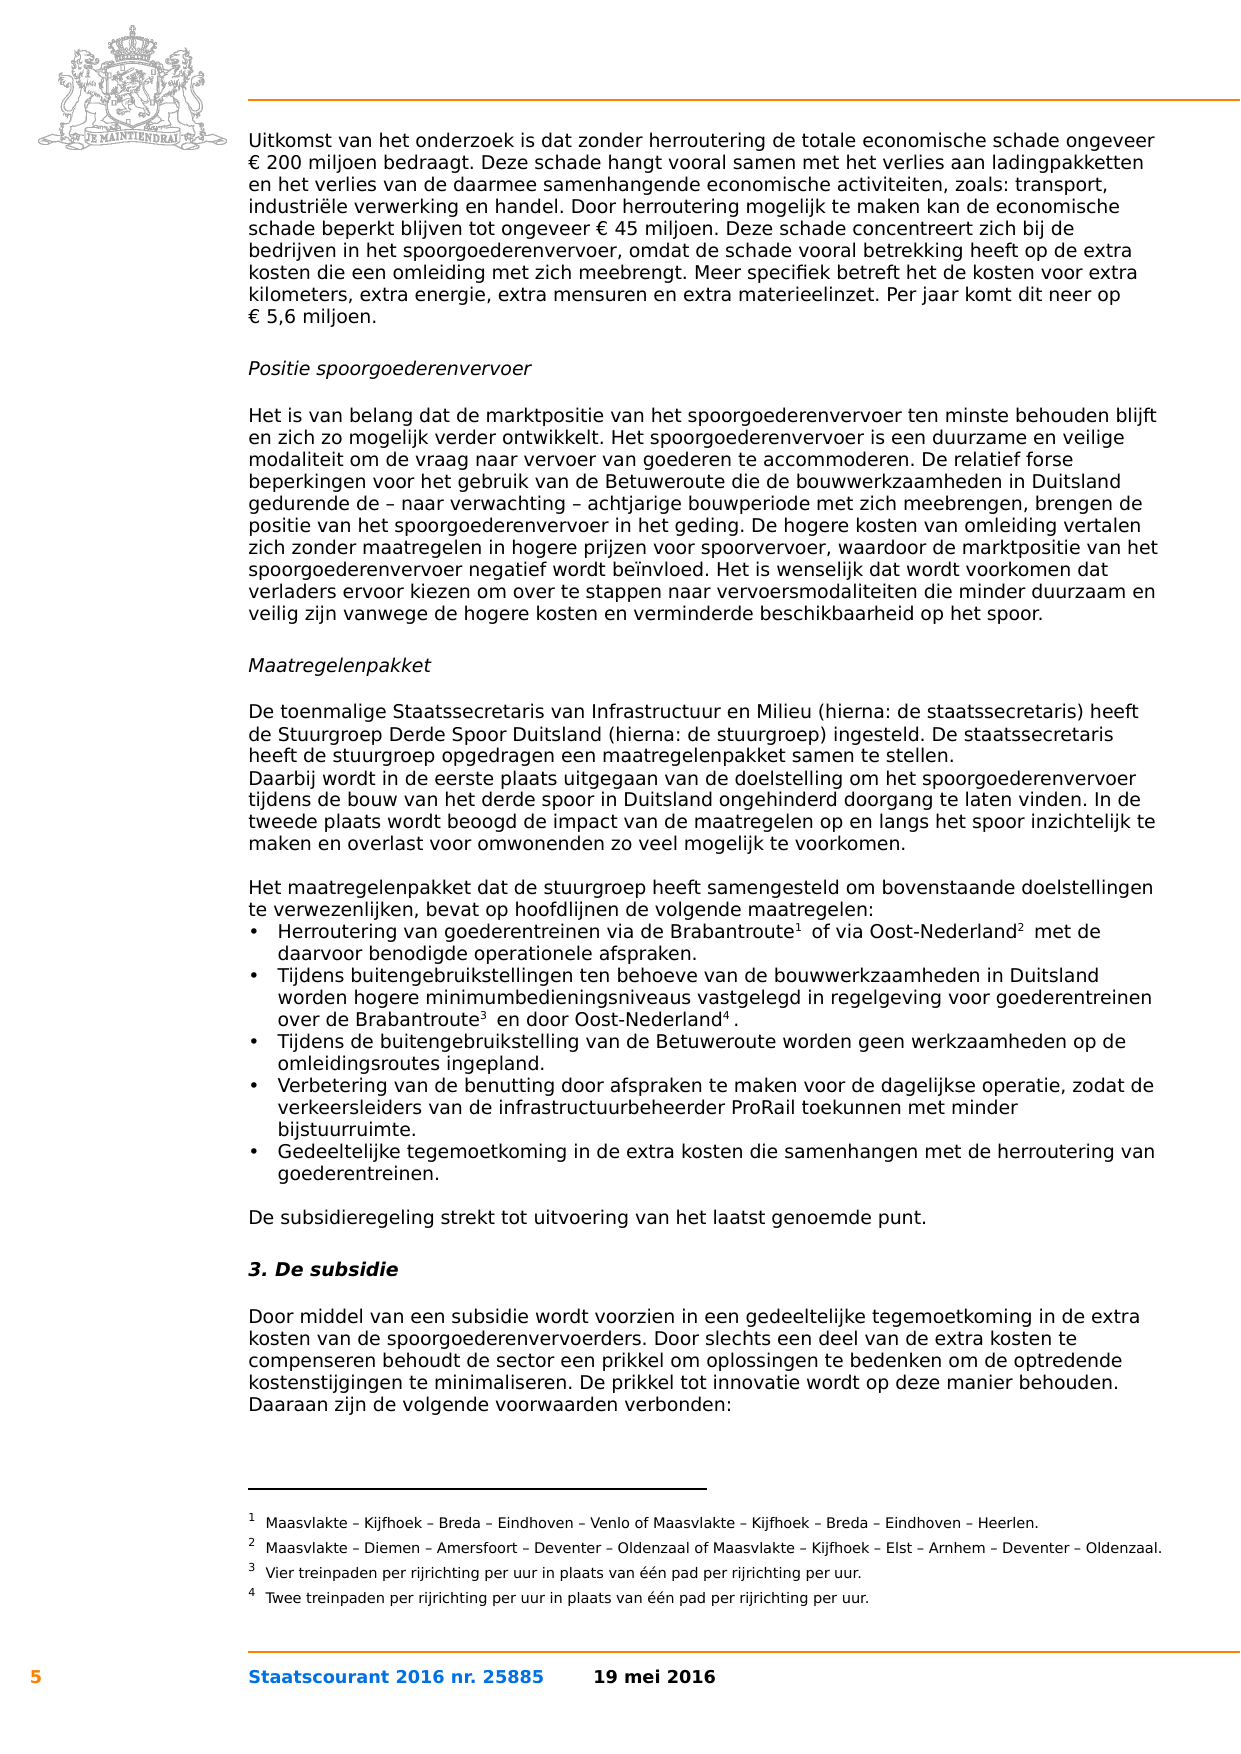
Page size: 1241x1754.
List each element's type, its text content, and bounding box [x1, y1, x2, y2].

text De toenmalige Staatssecretaris van Infrastructuur en Milieu (hierna: de staatssecretaris) heeft de Stuurgroep Derde Spoor Duitsland (hierna: de stuurgroep) ingesteld. De staatssecretaris heeft de stuurgroep opgedragen een maatregelenpakket samen te stellen. [248, 701, 1163, 767]
text Vier treinpaden per rijrichting per uur in plaats van één pad per rijrichting per uur. [248, 1561, 1163, 1583]
text Uitkomst van het onderzoek is dat zonder herroutering de totale economische schade ongeveer € 200 miljoen bedraagt. Deze schade hangt vooral samen met het verlies aan ladingpakketten en het verlies van de daarmee samenhangende economische activiteiten, zoals: transport, industriële verwerking en handel. Door herroutering mogelijk te maken kan de economische schade beperkt blijven tot ongeveer € 45 miljoen. Deze schade concentreert zich bij de bedrijven in het spoorgoederenvervoer, omdat de schade vooral betrekking heeft op de extra kosten die een omleiding met zich meebrengt. Meer specifiek betreft het de kosten voor extra kilometers, extra energie, extra mensuren en extra materieelinzet. Per jaar komt dit neer op € 5,6 miljoen. [248, 130, 1163, 328]
text Twee treinpaden per rijrichting per uur in plaats van één pad per rijrichting per uur. [248, 1586, 1163, 1608]
text Door middel van een subsidie wordt voorzien in een gedeeltelijke tegemoetkoming in de extra kosten van de spoorgoederenvervoerders. Door slechts een deel van de extra kosten te compenseren behoudt de sector een prikkel om oplossingen te bedenken om de optredende kostenstijgingen te minimaliseren. De prikkel tot innovatie wordt op deze manier behouden. Daaraan zijn de volgende voorwaarden verbonden: [248, 1306, 1163, 1416]
text Het maatregelenpakket dat de stuurgroep heeft samengesteld om bovenstaande doelstellingen te verwezenlijken, bevat op hoofdlijnen de volgende maatregelen: [248, 877, 1163, 921]
picture [38, 25, 227, 150]
text Het is van belang dat de marktpositie van het spoorgoederenvervoer ten minste behouden blijft en zich zo mogelijk verder ontwikkelt. Het spoorgoederenvervoer is een duurzame en veilige modaliteit om de vraag naar vervoer van goederen te accommoderen. De relatief forse beperkingen voor het gebruik van de Betuweroute die de bouwwerkzaamheden in Duitsland gedurende de – naar verwachting – achtjarige bouwperiode met zich meebrengen, brengen de positie van het spoorgoederenvervoer in het geding. De hogere kosten van omleiding vertalen zich zonder maatregelen in hogere prijzen voor spoorvervoer, waardoor de marktpositie van het spoorgoederenvervoer negatief wordt beïnvloed. Het is wenselijk dat wordt voorkomen dat verladers ervoor kiezen om over te stappen naar vervoersmodaliteiten die minder duurzaam en veilig zijn vanwege de hogere kosten en verminderde beschikbaarheid op het spoor. [248, 405, 1163, 624]
text • Herroutering van goederentreinen via de Brabantroute of via Oost-Nederland met de daarvoor benodigde operationele afspraken. [248, 921, 1163, 965]
text • Tijdens buitengebruikstellingen ten behoeve van de bouwwerkzaamheden in Duitsland worden hogere minimumbedieningsniveaus vastgelegd in regelgeving voor goederentreinen over de Brabantroute en door Oost-Nederland. [248, 965, 1163, 1031]
text De subsidieregeling strekt tot uitvoering van het laatst genoemde punt. [248, 1207, 1163, 1229]
subtitle Positie spoorgoederenvervoer [248, 358, 1163, 380]
text • Tijdens de buitengebruikstelling van de Betuweroute worden geen werkzaamheden op de omleidingsroutes ingepland. [248, 1031, 1163, 1075]
subtitle 3. De subsidie [248, 1259, 1163, 1281]
text • Verbetering van de benutting door afspraken te maken voor de dagelijkse operatie, zodat de verkeersleiders van de infrastructuurbeheerder ProRail toekunnen met minder bijstuurruimte. [248, 1075, 1163, 1141]
text • Gedeeltelijke tegemoetkoming in de extra kosten die samenhangen met de herroutering van goederentreinen. [248, 1141, 1163, 1185]
text Daarbij wordt in de eerste plaats uitgegaan van de doelstelling om het spoorgoederenvervoer tijdens de bouw van het derde spoor in Duitsland ongehinderd doorgang te laten vinden. In de tweede plaats wordt beoogd de impact van de maatregelen op en langs het spoor inzichtelijk te maken en overlast voor omwonenden zo veel mogelijk te voorkomen. [248, 767, 1163, 855]
subtitle Maatregelenpakket [248, 654, 1163, 676]
text Maasvlakte – Diemen – Amersfoort – Deventer – Oldenzaal of Maasvlakte – Kijfhoek – Elst – Arnhem – Deventer – Oldenzaal. [248, 1536, 1163, 1558]
text Maasvlakte – Kijfhoek – Breda – Eindhoven – Venlo of Maasvlakte – Kijfhoek – Breda – Eindhoven – Heerlen. [248, 1511, 1163, 1533]
